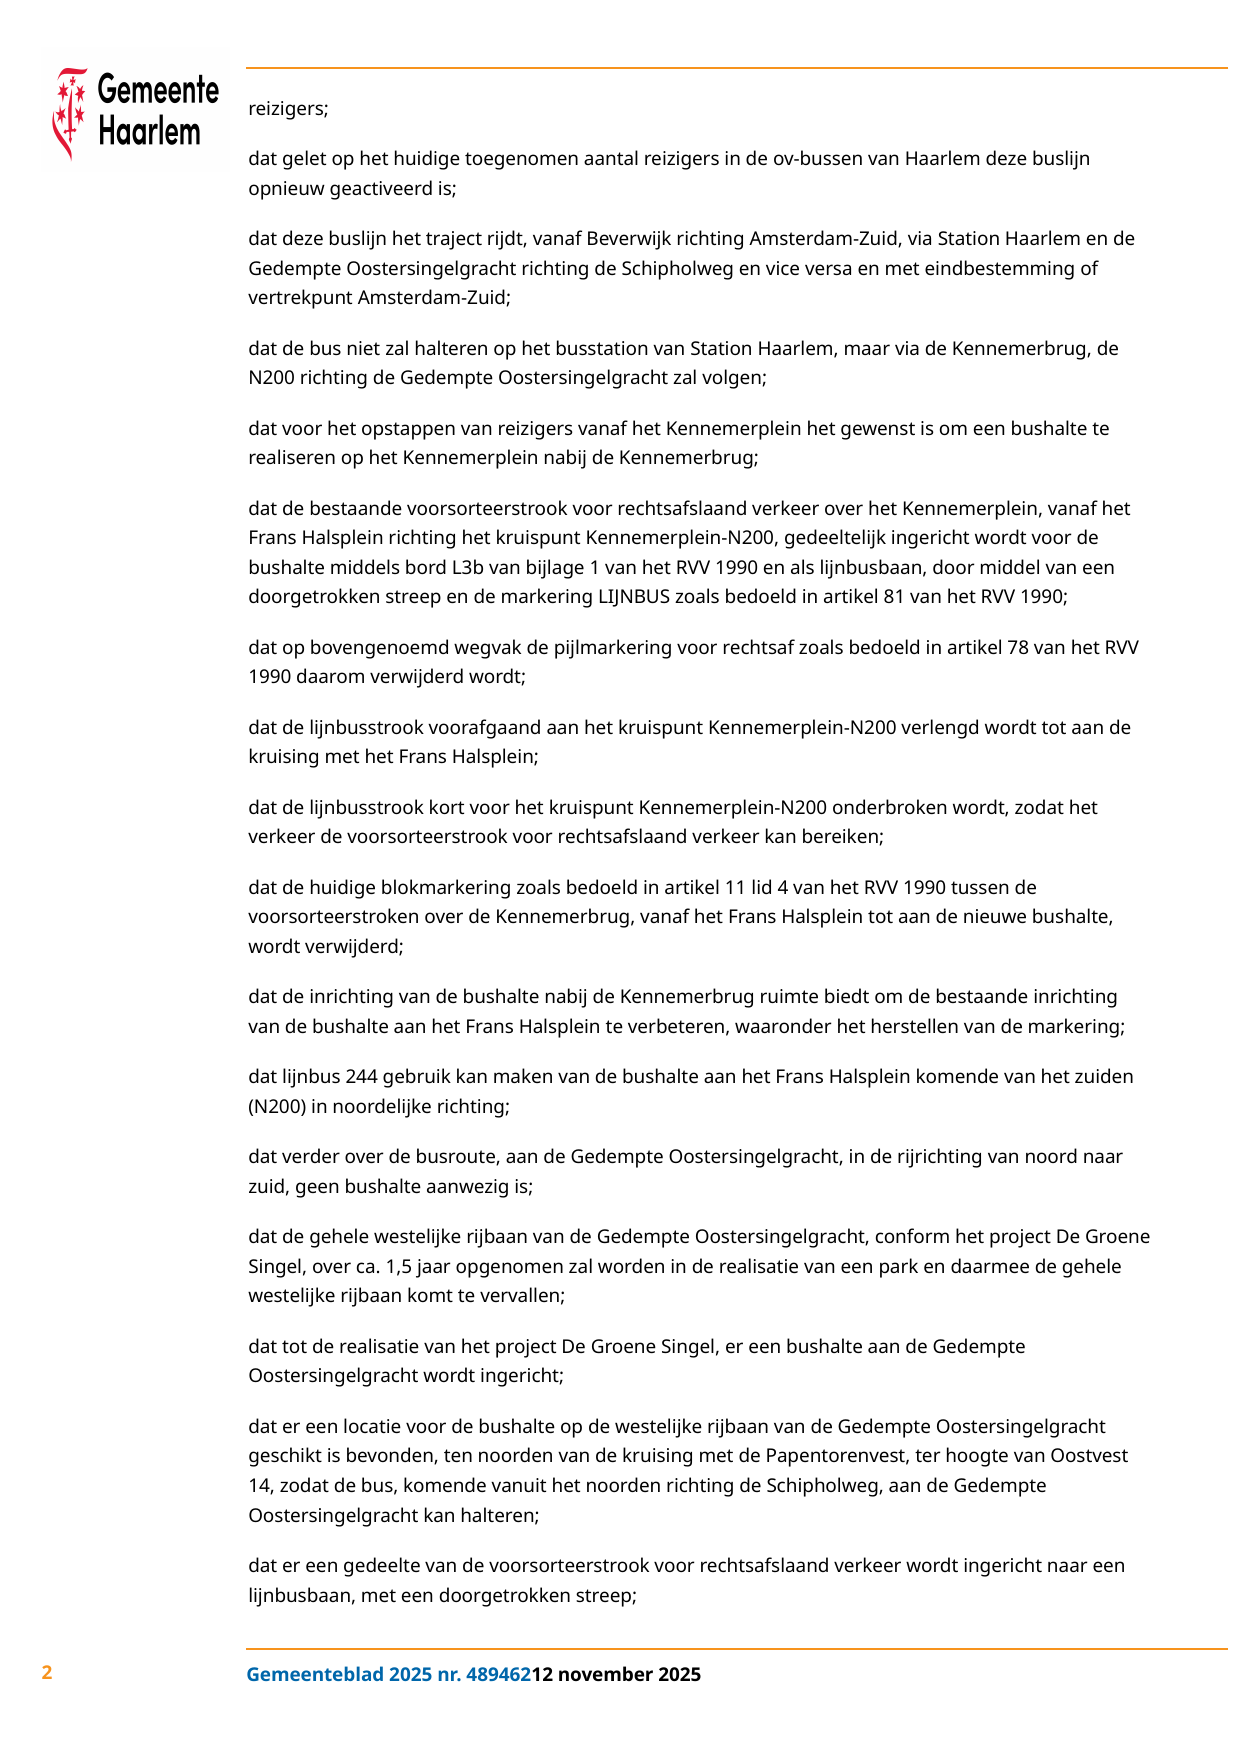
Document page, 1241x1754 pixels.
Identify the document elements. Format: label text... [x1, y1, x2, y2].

text dat de bestaande voorsorteerstrook voor rechtsafslaand verkeer over het Kennemerplein, vanaf het Frans Halsplein richting het kruispunt Kennemerplein-N200, gedeeltelijk ingericht wordt voor de bushalte middels bord L3b van bijlage 1 van het RVV 1990 en als lijnbusbaan, door middel van een doorgetrokken streep en de markering LIJNBUS zoals bedoeld in artikel 81 van het RVV 1990; [248, 495, 1152, 609]
text dat de lijnbusstrook kort voor het kruispunt Kennemerplein-N200 onderbroken wordt, zodat het verkeer de voorsorteerstrook voor rechtsafslaand verkeer kan bereiken; [248, 794, 1152, 849]
picture [41, 47, 231, 172]
text dat de gehele westelijke rijbaan van de Gedempte Oostersingelgracht, conform het project De Groene Singel, over ca. 1,5 jaar opgenomen zal worden in de realisatie van een park en daarmee de gehele westelijke rijbaan komt te vervallen; [248, 1223, 1152, 1308]
text dat verder over de busroute, aan de Gedempte Oostersingelgracht, in de rijrichting van noord naar zuid, geen bushalte aanwezig is; [248, 1143, 1152, 1199]
text dat voor het opstappen van reizigers vanaf het Kennemerplein het gewenst is om een bushalte te realiseren op het Kennemerplein nabij de Kennemerbrug; [248, 415, 1152, 470]
text dat er een gedeelte van de voorsorteerstrook voor rechtsafslaand verkeer wordt ingericht naar een lijnbusbaan, met een doorgetrokken streep; [248, 1552, 1152, 1608]
text dat de inrichting van de bushalte nabij de Kennemerbrug ruimte biedt om de bestaande inrichting van de bushalte aan het Frans Halsplein te verbeteren, waaronder het herstellen van de markering; [248, 983, 1152, 1039]
text dat deze buslijn het traject rijdt, vanaf Beverwijk richting Amsterdam-Zuid, via Station Haarlem en de Gedempte Oostersingelgracht richting de Schipholweg en vice versa en met eindbestemming of vertrekpunt Amsterdam-Zuid; [248, 225, 1152, 310]
text dat gelet op het huidige toegenomen aantal reizigers in de ov-bussen van Haarlem deze buslijn opnieuw geactiveerd is; [248, 145, 1152, 201]
text dat tot de realisatie van het project De Groene Singel, er een bushalte aan de Gedempte Oostersingelgracht wordt ingericht; [248, 1333, 1152, 1388]
text dat de bus niet zal halteren op het busstation van Station Haarlem, maar via de Kennemerbrug, de N200 richting de Gedempte Oostersingelgracht zal volgen; [248, 335, 1152, 390]
text dat op bovengenoemd wegvak de pijlmarkering voor rechtsaf zoals bedoeld in artikel 78 van het RVV 1990 daarom verwijderd wordt; [248, 634, 1152, 689]
text dat de lijnbusstrook voorafgaand aan het kruispunt Kennemerplein-N200 verlengd wordt tot aan de kruising met het Frans Halsplein; [248, 714, 1152, 769]
text dat de huidige blokmarkering zoals bedoeld in artikel 11 lid 4 van het RVV 1990 tussen de voorsorteerstroken over de Kennemerbrug, vanaf het Frans Halsplein tot aan de nieuwe bushalte, wordt verwijderd; [248, 874, 1152, 959]
text dat lijnbus 244 gebruik kan maken van de bushalte aan het Frans Halsplein komende van het zuiden (N200) in noordelijke richting; [248, 1063, 1152, 1119]
text reizigers; [248, 95, 1152, 121]
text dat er een locatie voor de bushalte op de westelijke rijbaan van de Gedempte Oostersingelgracht geschikt is bevonden, ten noorden van de kruising met de Papentorenvest, ter hoogte van Oostvest 14, zodat de bus, komende vanuit het noorden richting de Schipholweg, aan de Gedempte Oostersingelgracht kan halteren; [248, 1413, 1152, 1528]
